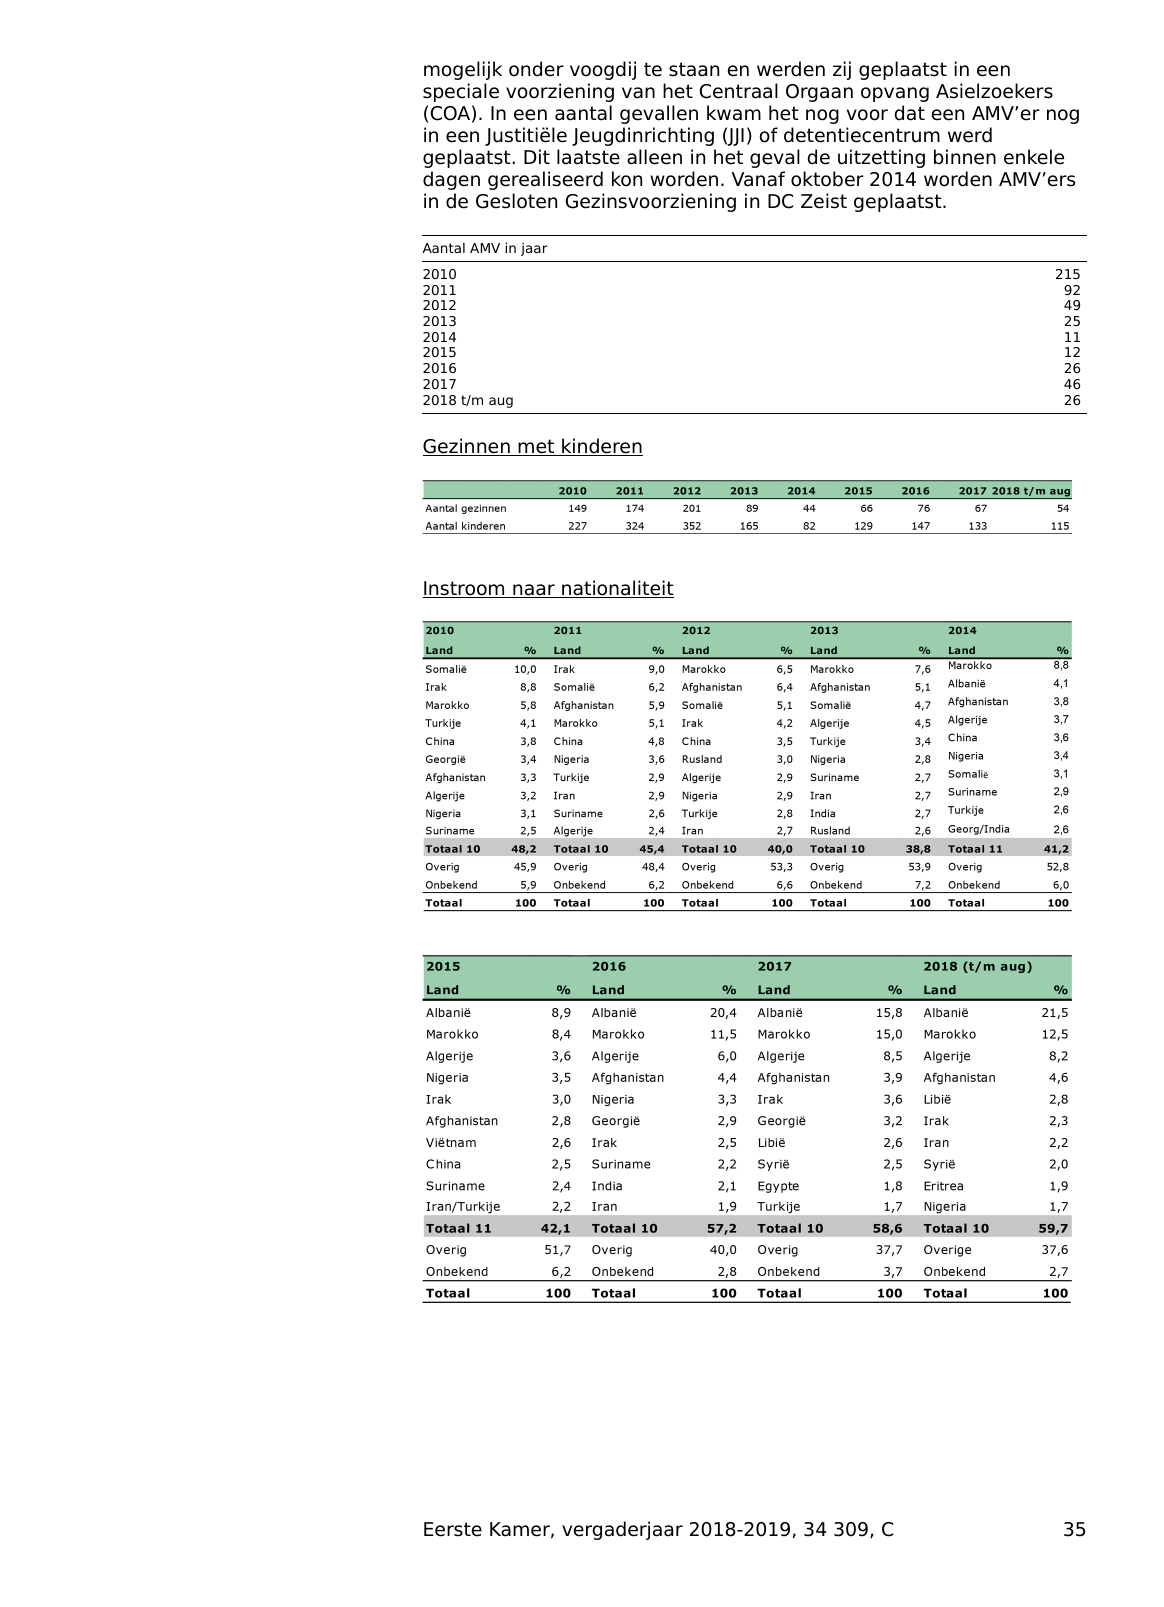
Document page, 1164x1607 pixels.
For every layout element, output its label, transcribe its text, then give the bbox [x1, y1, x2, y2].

table_cell 2015 [422, 345, 754, 361]
picture [422, 480, 1072, 534]
table_cell 2013 [422, 314, 754, 329]
table_cell 11 [754, 330, 1087, 345]
table_cell 2018 t/m aug [422, 393, 754, 413]
table_cell 215 [754, 262, 1087, 282]
text mogelijk onder voogdij te staan en werden zij geplaatst in een speciale voorziening van het Centraal Orgaan opvang Asielzoekers (COA). In een aantal gevallen kwam het nog voor dat een AMV’er nog in een Justitiële Jeugdinrichting (JJI) of detentiecentrum werd geplaatst. Dit laatste alleen in het geval de uitzetting binnen enkele dagen gerealiseerd kon worden. Vanaf oktober 2014 worden AMV’ers in de Gesloten Gezinsvoorziening in DC Zeist geplaatst. [422, 59, 1087, 213]
table_cell 2010 [422, 262, 754, 282]
table_cell 2017 [422, 377, 754, 392]
picture [422, 621, 1072, 912]
table_cell 92 [754, 283, 1087, 298]
table_cell 2014 [422, 330, 754, 345]
picture [422, 955, 1072, 1304]
table_cell 46 [754, 377, 1087, 392]
table_cell 26 [754, 393, 1087, 413]
table_cell 2016 [422, 361, 754, 377]
table_cell 12 [754, 345, 1087, 361]
table_cell 26 [754, 361, 1087, 377]
subtitle Gezinnen met kinderen [422, 436, 1087, 458]
table_cell 2012 [422, 298, 754, 314]
subtitle Instroom naar nationaliteit [422, 578, 1087, 599]
table_cell 49 [754, 298, 1087, 314]
table_header Aantal AMV in jaar [422, 236, 754, 261]
table_cell 2011 [422, 283, 754, 298]
table_header [754, 236, 1087, 261]
table_cell 25 [754, 314, 1087, 329]
